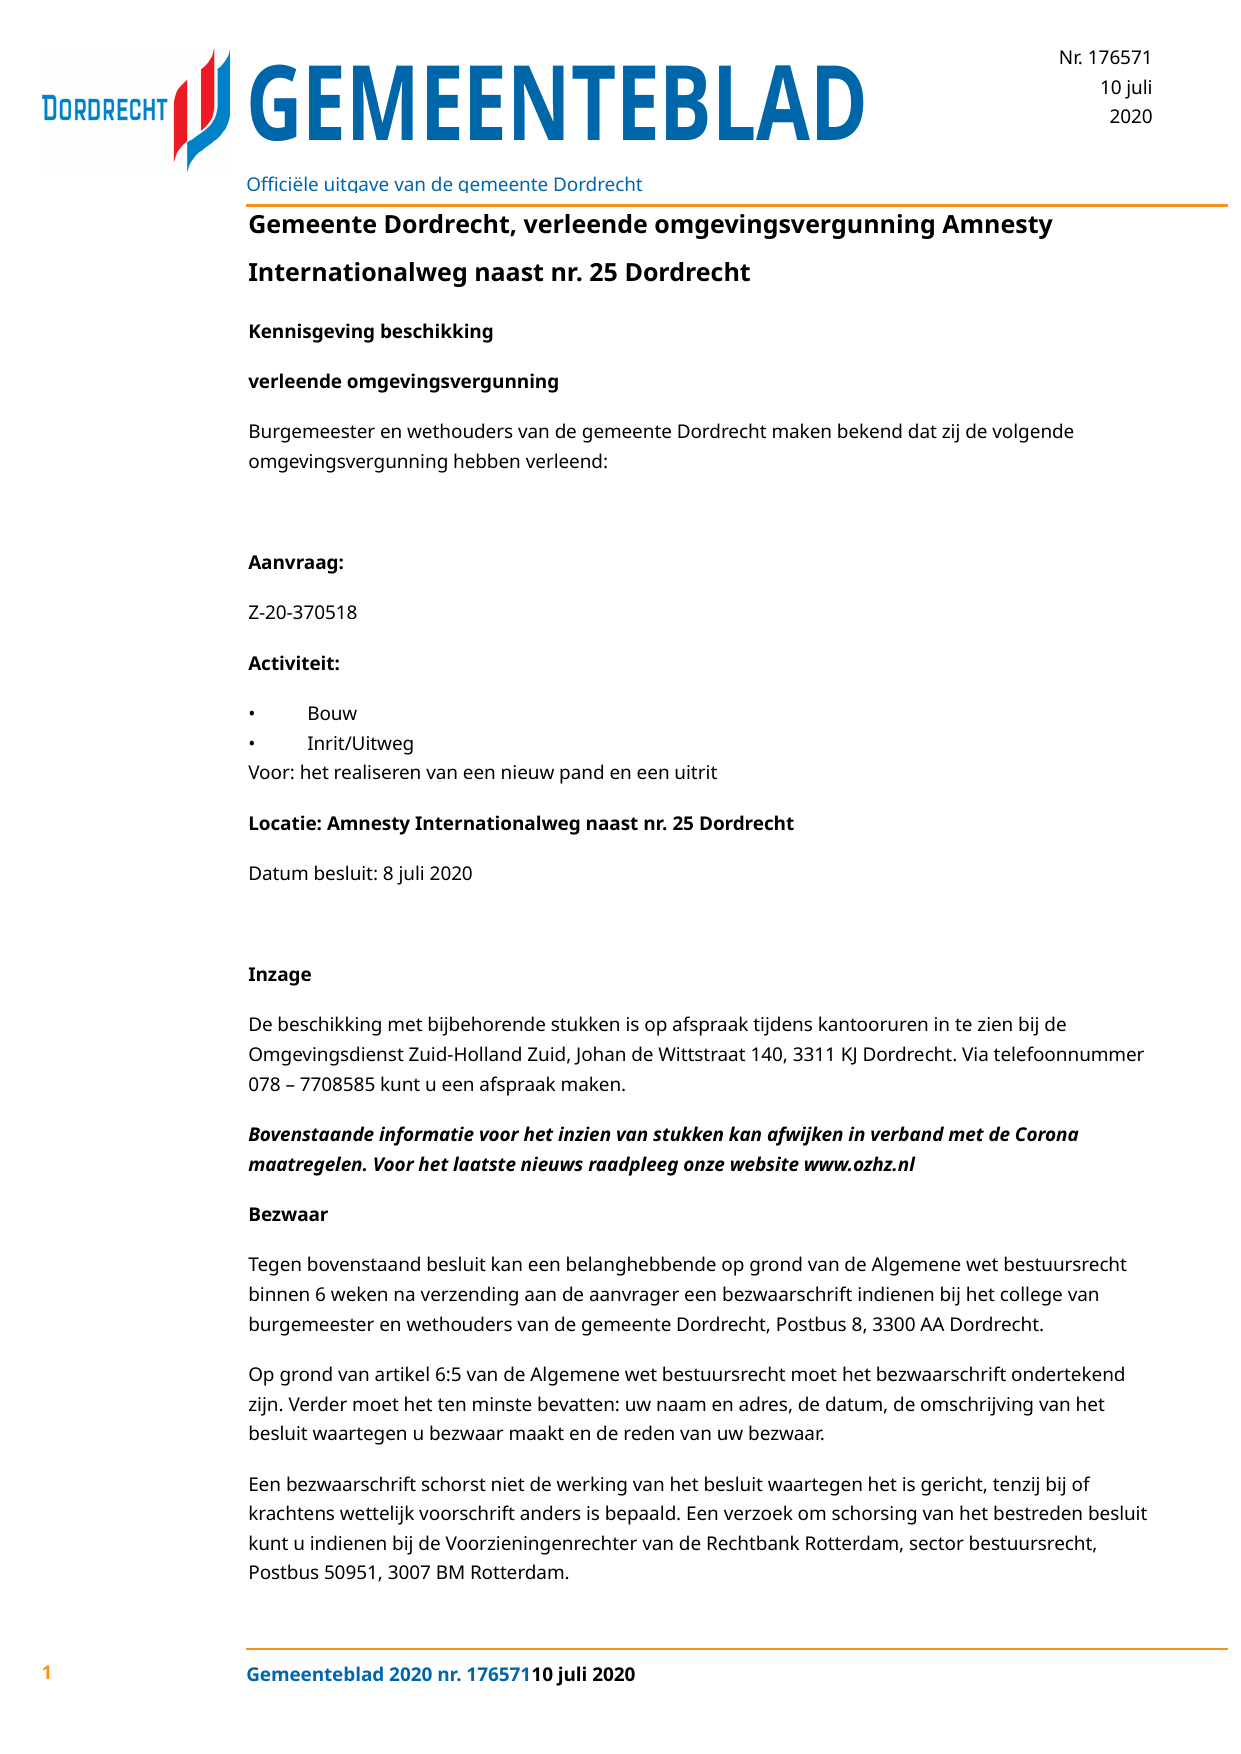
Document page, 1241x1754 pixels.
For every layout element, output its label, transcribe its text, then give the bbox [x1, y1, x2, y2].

text Datum besluit: 8 juli 2020 [248, 860, 1152, 886]
text Z-20-370518 [248, 599, 1152, 625]
text Bezwaar [248, 1201, 1152, 1227]
text Aanvraag: [248, 549, 1152, 575]
text Burgemeester en wethouders van de gemeente Dordrecht maken bekend dat zij de volgende omgevingsvergunning hebben verleend: [248, 419, 1152, 474]
text Voor: het realiseren van een nieuw pand en een uitrit [248, 759, 1152, 785]
picture [41, 47, 231, 172]
list Bouw [248, 700, 1152, 726]
text Op grond van artikel 6:5 van de Algemene wet bestuursrecht moet het bezwaarschrift ondertekend zijn. Verder moet het ten minste bevatten: uw naam en adres, de datum, de omschrijving van het besluit waartegen u bezwaar maakt en de reden van uw bezwaar. [248, 1361, 1152, 1446]
text Bovenstaande informatie voor het inzien van stukken kan afwijken in verband met de Corona maatregelen. Voor het laatste nieuws raadpleeg onze website www.ozhz.nl [248, 1121, 1152, 1177]
list Inrit/Uitweg [248, 730, 1152, 756]
text Een bezwaarschrift schorst niet de werking van het besluit waartegen het is gericht, tenzij bij of krachtens wettelijk voorschrift anders is bepaald. Een verzoek om schorsing van het bestreden besluit kunt u indienen bij de Voorzieningenrechter van de Rechtbank Rotterdam, sector bestuursrecht, Postbus 50951, 3007 BM Rotterdam. [248, 1471, 1152, 1585]
text Kennisgeving beschikking [248, 318, 1152, 344]
text Gemeente Dordrecht, verleende omgevingsvergunning Amnesty Internationalweg naast nr. 25 Dordrecht [248, 207, 1152, 288]
text Inzage [248, 961, 1152, 987]
text verleende omgevingsvergunning [248, 368, 1152, 394]
text De beschikking met bijbehorende stukken is op afspraak tijdens kantooruren in te zien bij de Omgevingsdienst Zuid-Holland Zuid, Johan de Wittstraat 140, 3311 KJ Dordrecht. Via telefoonnummer 078 – 7708585 kunt u een afspraak maken. [248, 1012, 1152, 1097]
text Locatie: Amnesty Internationalweg naast nr. 25 Dordrecht [248, 810, 1152, 836]
text Tegen bovenstaand besluit kan een belanghebbende op grond van de Algemene wet bestuursrecht binnen 6 weken na verzending aan de aanvrager een bezwaarschrift indienen bij het college van burgemeester en wethouders van de gemeente Dordrecht, Postbus 8, 3300 AA Dordrecht. [248, 1252, 1152, 1337]
text Activiteit: [248, 650, 1152, 676]
